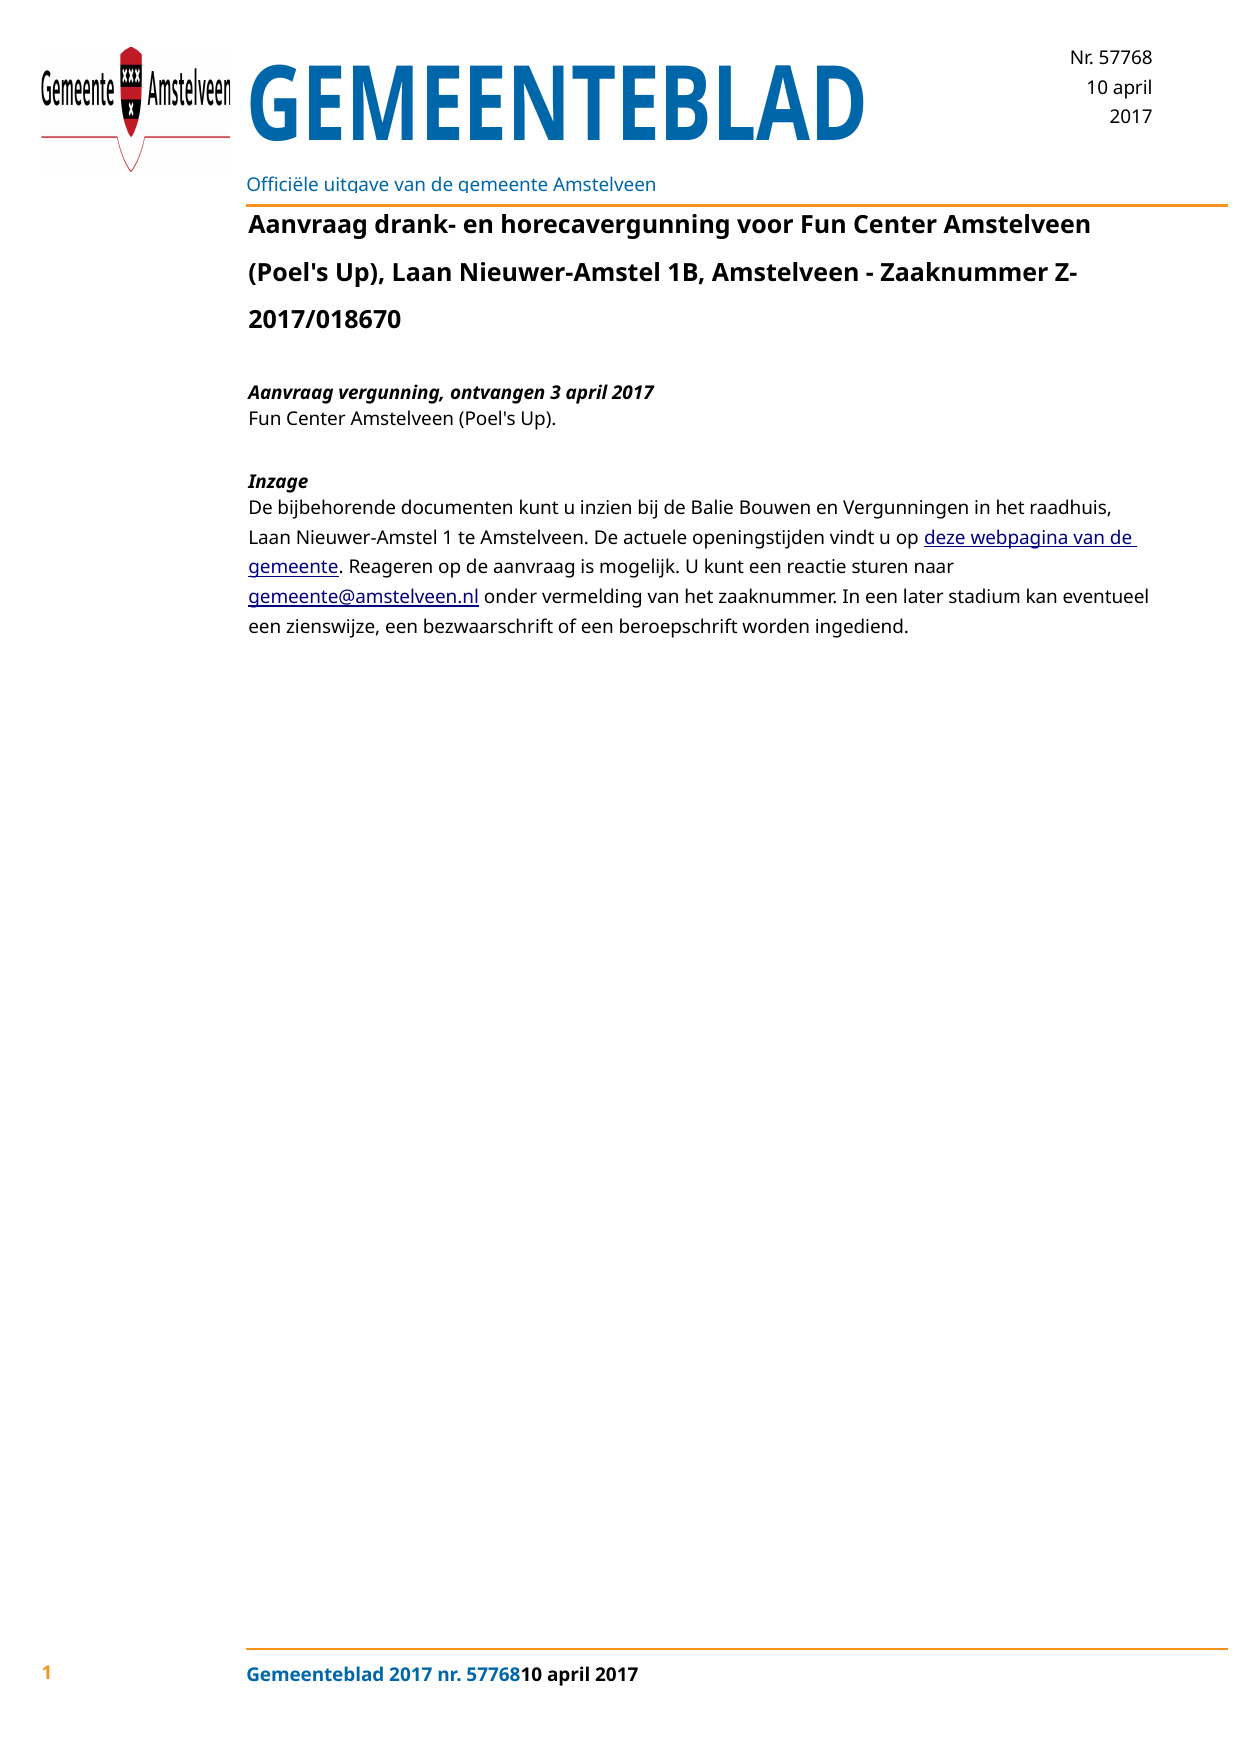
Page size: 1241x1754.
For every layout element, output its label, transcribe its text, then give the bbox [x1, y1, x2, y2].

text Aanvraag drank- en horecavergunning voor Fun Center Amstelveen (Poel's Up), Laan Nieuwer-Amstel 1B, Amstelveen - Zaaknummer Z-2017/018670 [248, 207, 1152, 336]
picture [41, 47, 231, 172]
text De bijbehorende documenten kunt u inzien bij de Balie Bouwen en Vergunningen in het raadhuis, Laan Nieuwer-Amstel 1 te Amstelveen. De actuele openingstijden vindt u op deze webpagina van de gemeente. Reageren op de aanvraag is mogelijk. U kunt een reactie sturen naar gemeente@amstelveen.nl onder vermelding van het zaaknummer. In een later stadium kan eventueel een zienswijze, een bezwaarschrift of een beroepschrift worden ingediend. [248, 494, 1152, 638]
text Aanvraag vergunning, ontvangen 3 april 2017 [248, 379, 1152, 405]
text Fun Center Amstelveen (Poel's Up). [248, 405, 1152, 431]
text Inzage [248, 469, 1152, 494]
